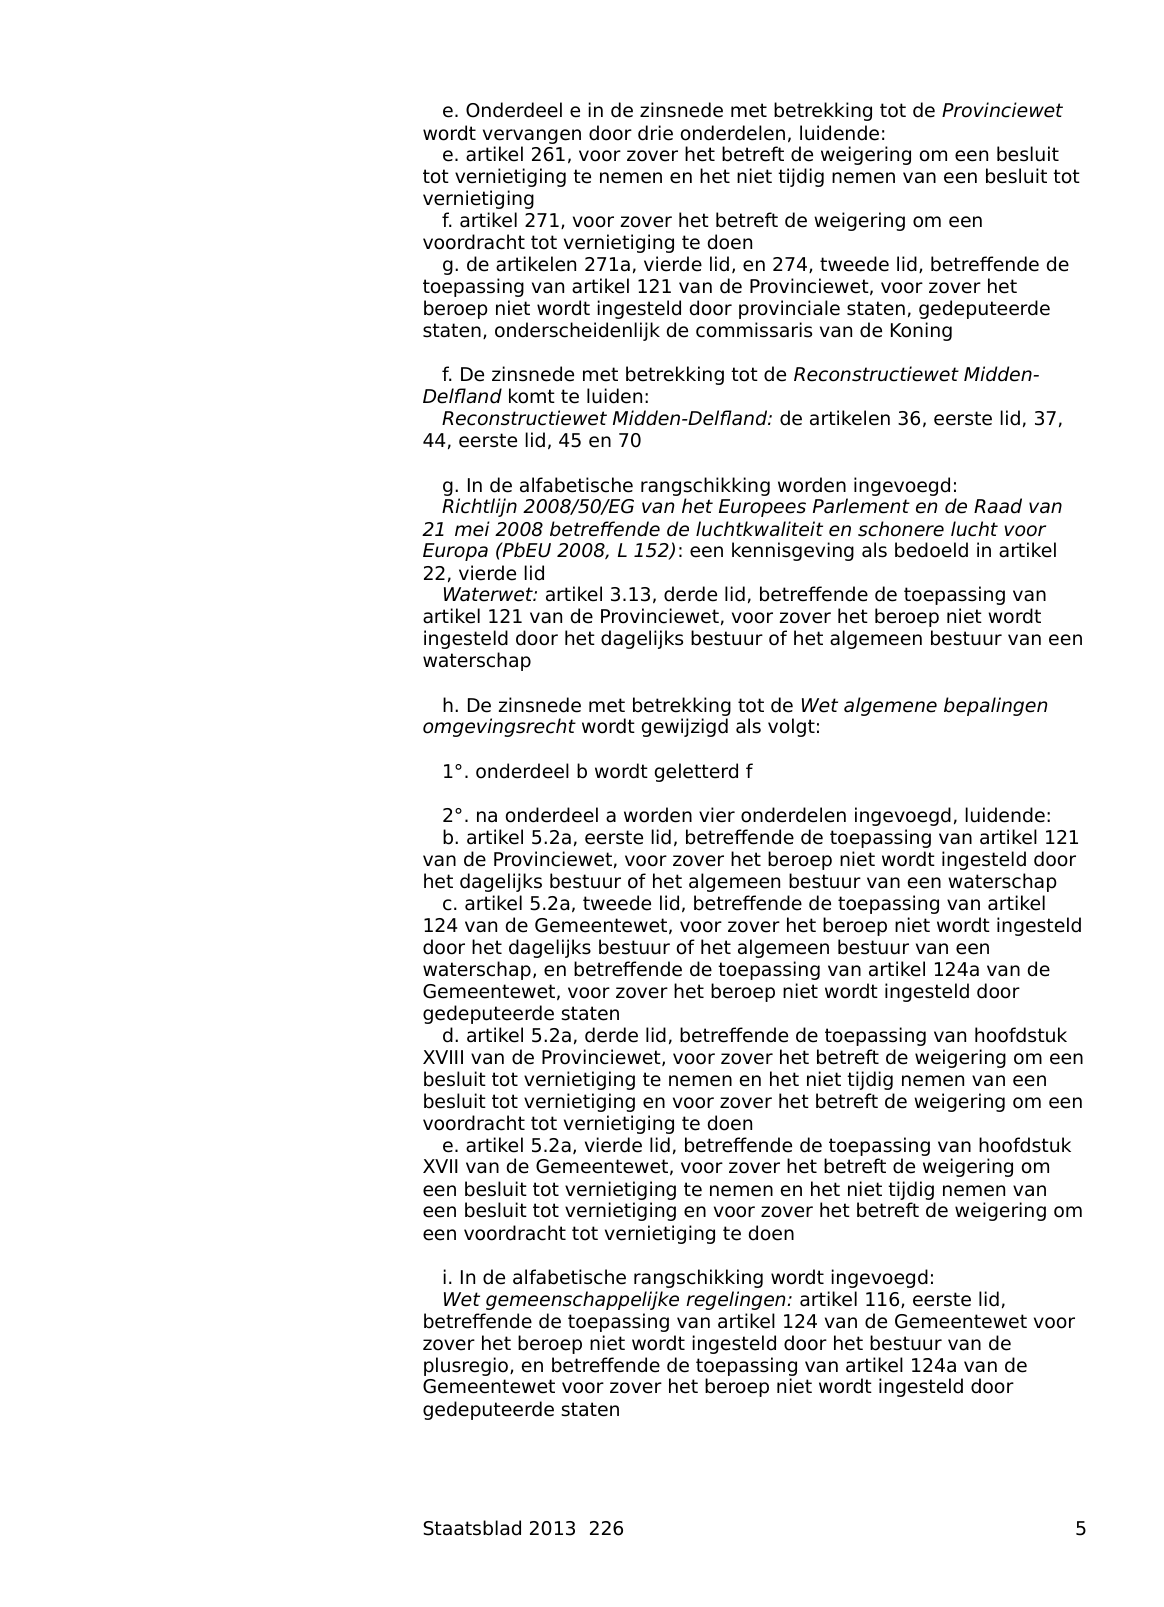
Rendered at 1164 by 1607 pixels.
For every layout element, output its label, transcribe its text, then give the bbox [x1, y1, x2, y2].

text e. Onderdeel e in de zinsnede met betrekking tot de Provinciewet wordt vervangen door drie onderdelen, luidende: [422, 100, 1087, 144]
text e. artikel 261, voor zover het betreft de weigering om een besluit tot vernietiging te nemen en het niet tijdig nemen van een besluit tot vernietiging [422, 144, 1087, 210]
text Reconstructiewet Midden-Delfland: de artikelen 36, eerste lid, 37, 44, eerste lid, 45 en 70 [422, 408, 1087, 452]
text Waterwet: artikel 3.13, derde lid, betreffende de toepassing van artikel 121 van de Provinciewet, voor zover het beroep niet wordt ingesteld door het dagelijks bestuur of het algemeen bestuur van een waterschap [422, 584, 1087, 672]
text h. De zinsnede met betrekking tot de Wet algemene bepalingen omgevingsrecht wordt gewijzigd als volgt: [422, 694, 1087, 738]
text f. De zinsnede met betrekking tot de Reconstructiewet Midden-Delfland komt te luiden: [422, 364, 1087, 408]
text e. artikel 5.2a, vierde lid, betreffende de toepassing van hoofdstuk XVII van de Gemeentewet, voor zover het betreft de weigering om een besluit tot vernietiging te nemen en het niet tijdig nemen van een besluit tot vernietiging en voor zover het betreft de weigering om een voordracht tot vernietiging te doen [422, 1134, 1087, 1244]
text b. artikel 5.2a, eerste lid, betreffende de toepassing van artikel 121 van de Provinciewet, voor zover het beroep niet wordt ingesteld door het dagelijks bestuur of het algemeen bestuur van een waterschap [422, 827, 1087, 893]
text Richtlijn 2008/50/EG van het Europees Parlement en de Raad van 21 mei 2008 betreffende de luchtkwaliteit en schonere lucht voor Europa (PbEU 2008, L 152): een kennisgeving als bedoeld in artikel 22, vierde lid [422, 496, 1087, 584]
text g. de artikelen 271a, vierde lid, en 274, tweede lid, betreffende de toepassing van artikel 121 van de Provinciewet, voor zover het beroep niet wordt ingesteld door provinciale staten, gedeputeerde staten, onderscheidenlijk de commissaris van de Koning [422, 254, 1087, 342]
text d. artikel 5.2a, derde lid, betreffende de toepassing van hoofdstuk XVIII van de Provinciewet, voor zover het betreft de weigering om een besluit tot vernietiging te nemen en het niet tijdig nemen van een besluit tot vernietiging en voor zover het betreft de weigering om een voordracht tot vernietiging te doen [422, 1024, 1087, 1134]
text f. artikel 271, voor zover het betreft de weigering om een voordracht tot vernietiging te doen [422, 210, 1087, 254]
text i. In de alfabetische rangschikking wordt ingevoegd: [422, 1267, 1087, 1288]
text 2°. na onderdeel a worden vier onderdelen ingevoegd, luidende: [422, 805, 1087, 827]
text 1°. onderdeel b wordt geletterd f [422, 761, 1087, 783]
text c. artikel 5.2a, tweede lid, betreffende de toepassing van artikel 124 van de Gemeentewet, voor zover het beroep niet wordt ingesteld door het dagelijks bestuur of het algemeen bestuur van een waterschap, en betreffende de toepassing van artikel 124a van de Gemeentewet, voor zover het beroep niet wordt ingesteld door gedeputeerde staten [422, 893, 1087, 1024]
text Wet gemeenschappelijke regelingen: artikel 116, eerste lid, betreffende de toepassing van artikel 124 van de Gemeentewet voor zover het beroep niet wordt ingesteld door het bestuur van de plusregio, en betreffende de toepassing van artikel 124a van de Gemeentewet voor zover het beroep niet wordt ingesteld door gedeputeerde staten [422, 1288, 1087, 1420]
text g. In de alfabetische rangschikking worden ingevoegd: [422, 474, 1087, 496]
